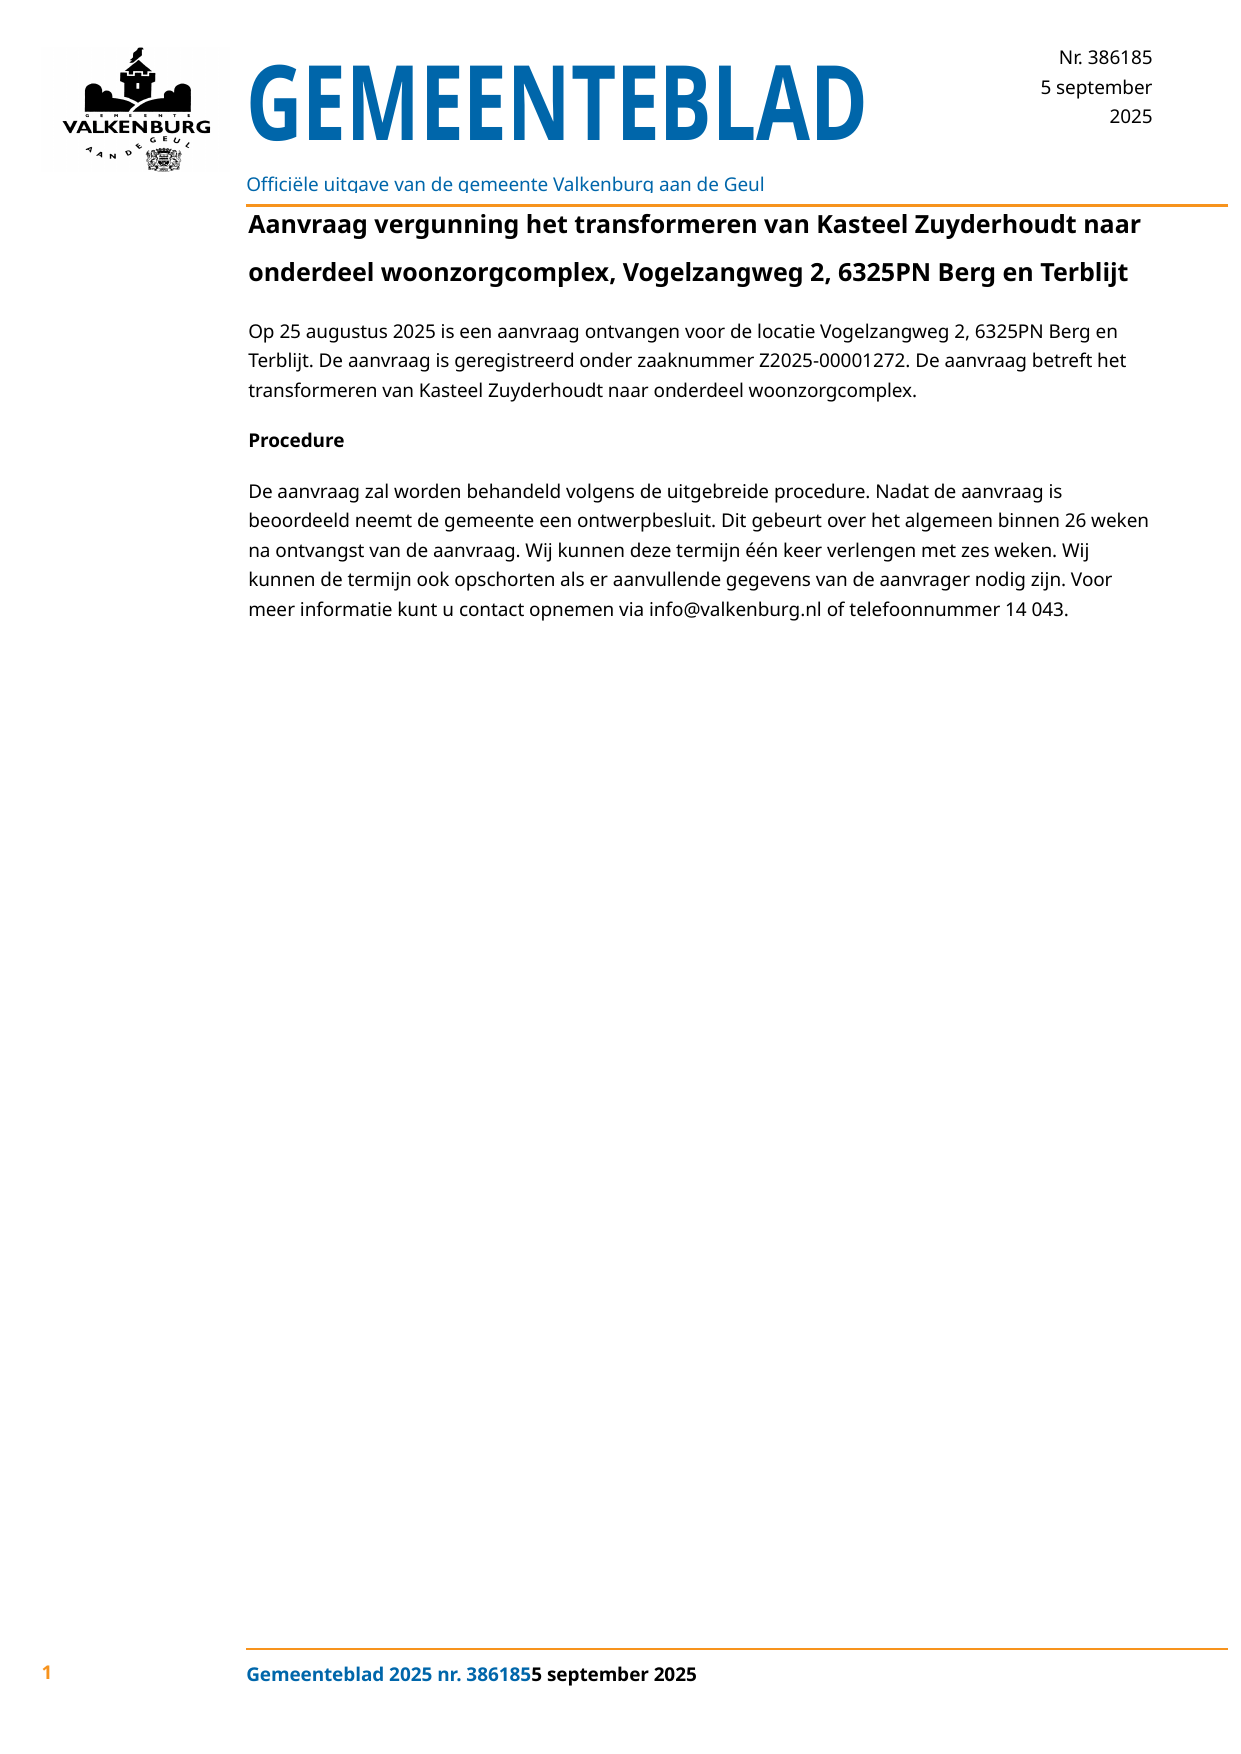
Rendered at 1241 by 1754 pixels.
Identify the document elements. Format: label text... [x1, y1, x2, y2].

text Procedure [248, 427, 1152, 453]
picture [41, 47, 231, 172]
text Op 25 augustus 2025 is een aanvraag ontvangen voor de locatie Vogelzangweg 2, 6325PN Berg en Terblijt. De aanvraag is geregistreerd onder zaaknummer Z2025-00001272. De aanvraag betreft het transformeren van Kasteel Zuyderhoudt naar onderdeel woonzorgcomplex. [248, 318, 1152, 403]
text De aanvraag zal worden behandeld volgens de uitgebreide procedure. Nadat de aanvraag is beoordeeld neemt de gemeente een ontwerpbesluit. Dit gebeurt over het algemeen binnen 26 weken na ontvangst van de aanvraag. Wij kunnen deze termijn één keer verlengen met zes weken. Wij kunnen de termijn ook opschorten als er aanvullende gegevens van de aanvrager nodig zijn. Voor meer informatie kunt u contact opnemen via info@valkenburg.nl of telefoonnummer 14 043. [248, 478, 1152, 622]
text Aanvraag vergunning het transformeren van Kasteel Zuyderhoudt naar onderdeel woonzorgcomplex, Vogelzangweg 2, 6325PN Berg en Terblijt [248, 207, 1152, 288]
